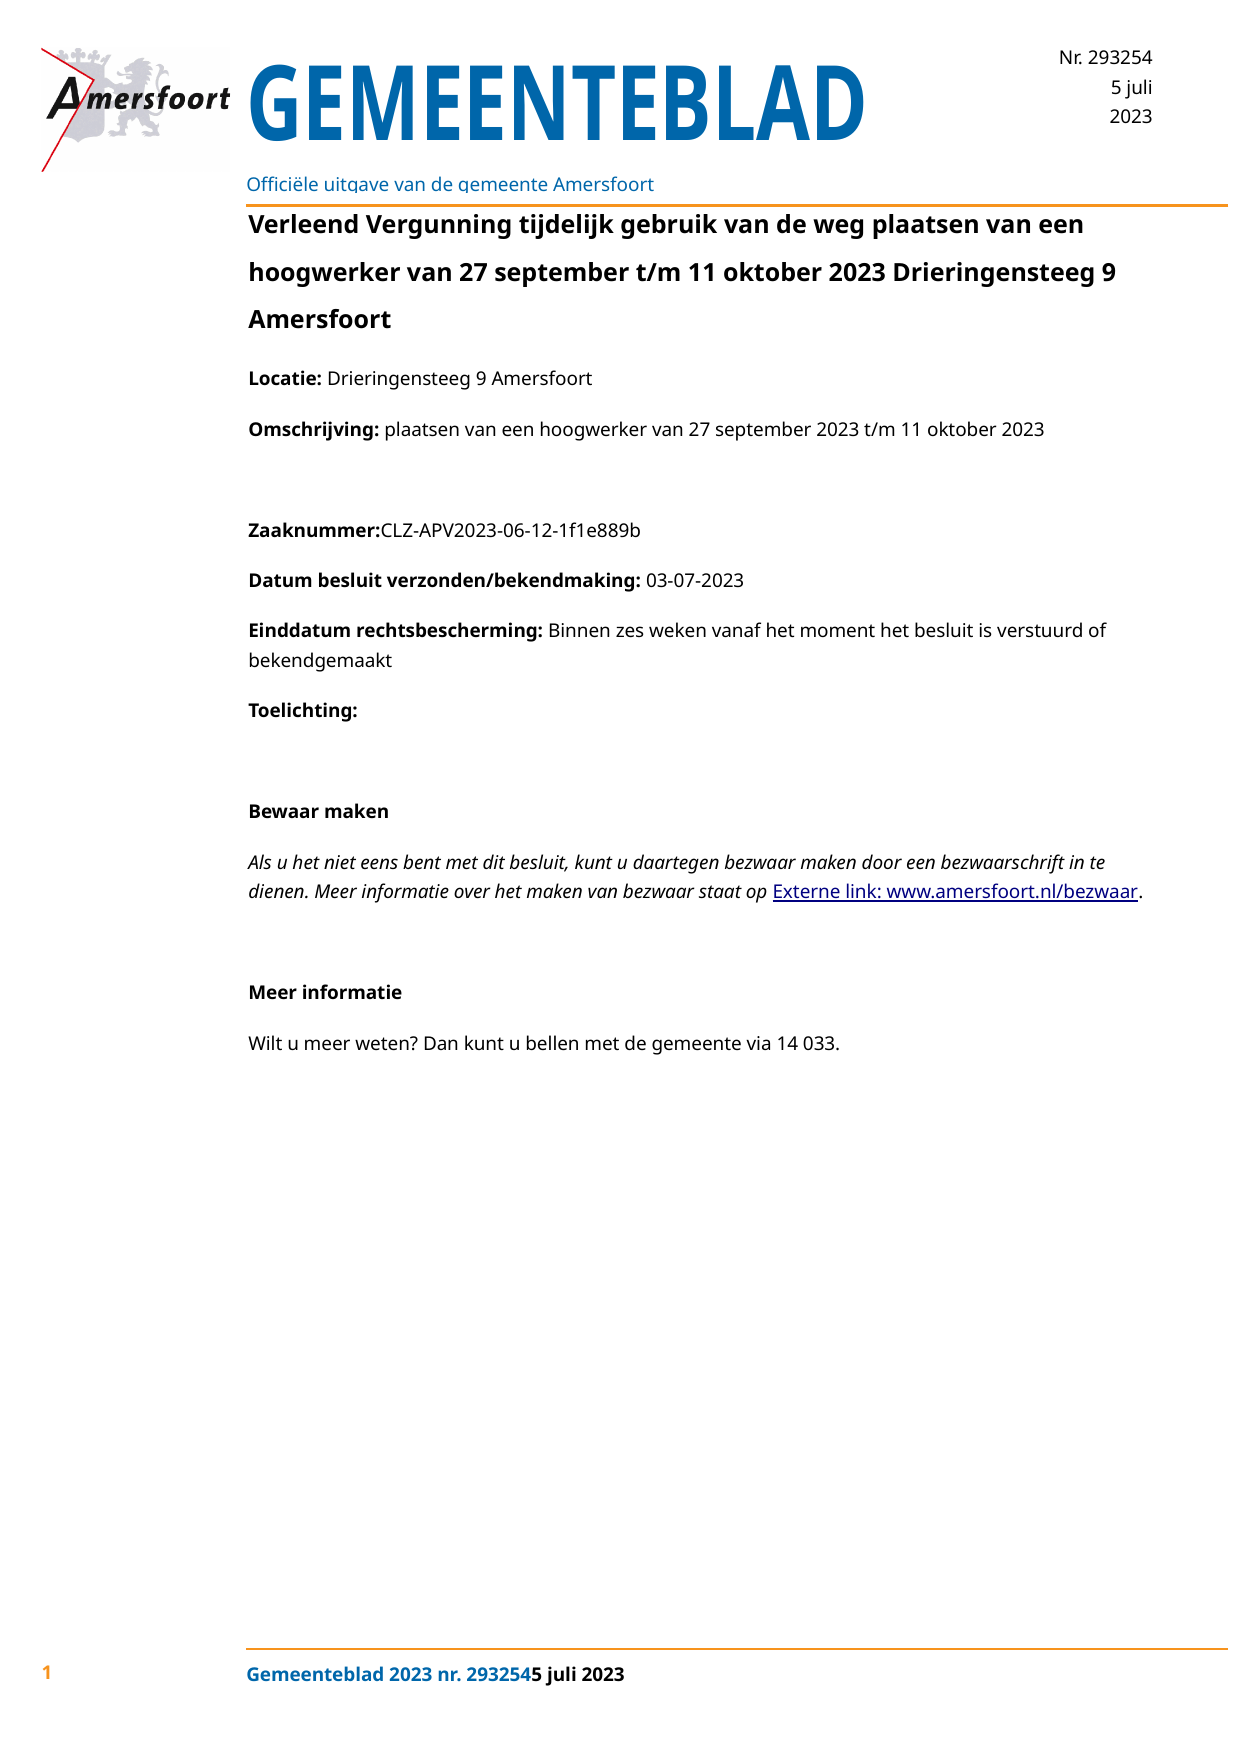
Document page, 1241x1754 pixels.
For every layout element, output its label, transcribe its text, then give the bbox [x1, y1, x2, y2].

text Zaaknummer:CLZ-APV2023-06-12-1f1e889b [248, 517, 1152, 542]
text Toelichting: [248, 698, 1152, 723]
picture [41, 47, 231, 172]
text Einddatum rechtsbescherming: Binnen zes weken vanaf het moment het besluit is verstuurd of bekendgemaakt [248, 618, 1152, 673]
text Wilt u meer weten? Dan kunt u bellen met de gemeente via 14 033. [248, 1030, 1152, 1055]
text Datum besluit verzonden/bekendmaking: 03-07-2023 [248, 567, 1152, 593]
text Meer informatie [248, 979, 1152, 1005]
text Bewaar maken [248, 798, 1152, 824]
text Locatie: Drieringensteeg 9 Amersfoort [248, 366, 1152, 391]
text Verleend Vergunning tijdelijk gebruik van de weg plaatsen van een hoogwerker van 27 september t/m 11 oktober 2023 Drieringensteeg 9 Amersfoort [248, 207, 1152, 336]
text Als u het niet eens bent met dit besluit, kunt u daartegen bezwaar maken door een bezwaarschrift in te dienen. Meer informatie over het maken van bezwaar staat op Externe link: www.amersfoort.nl/bezwaar. [248, 849, 1152, 904]
text Omschrijving: plaatsen van een hoogwerker van 27 september 2023 t/m 11 oktober 2023 [248, 416, 1152, 442]
